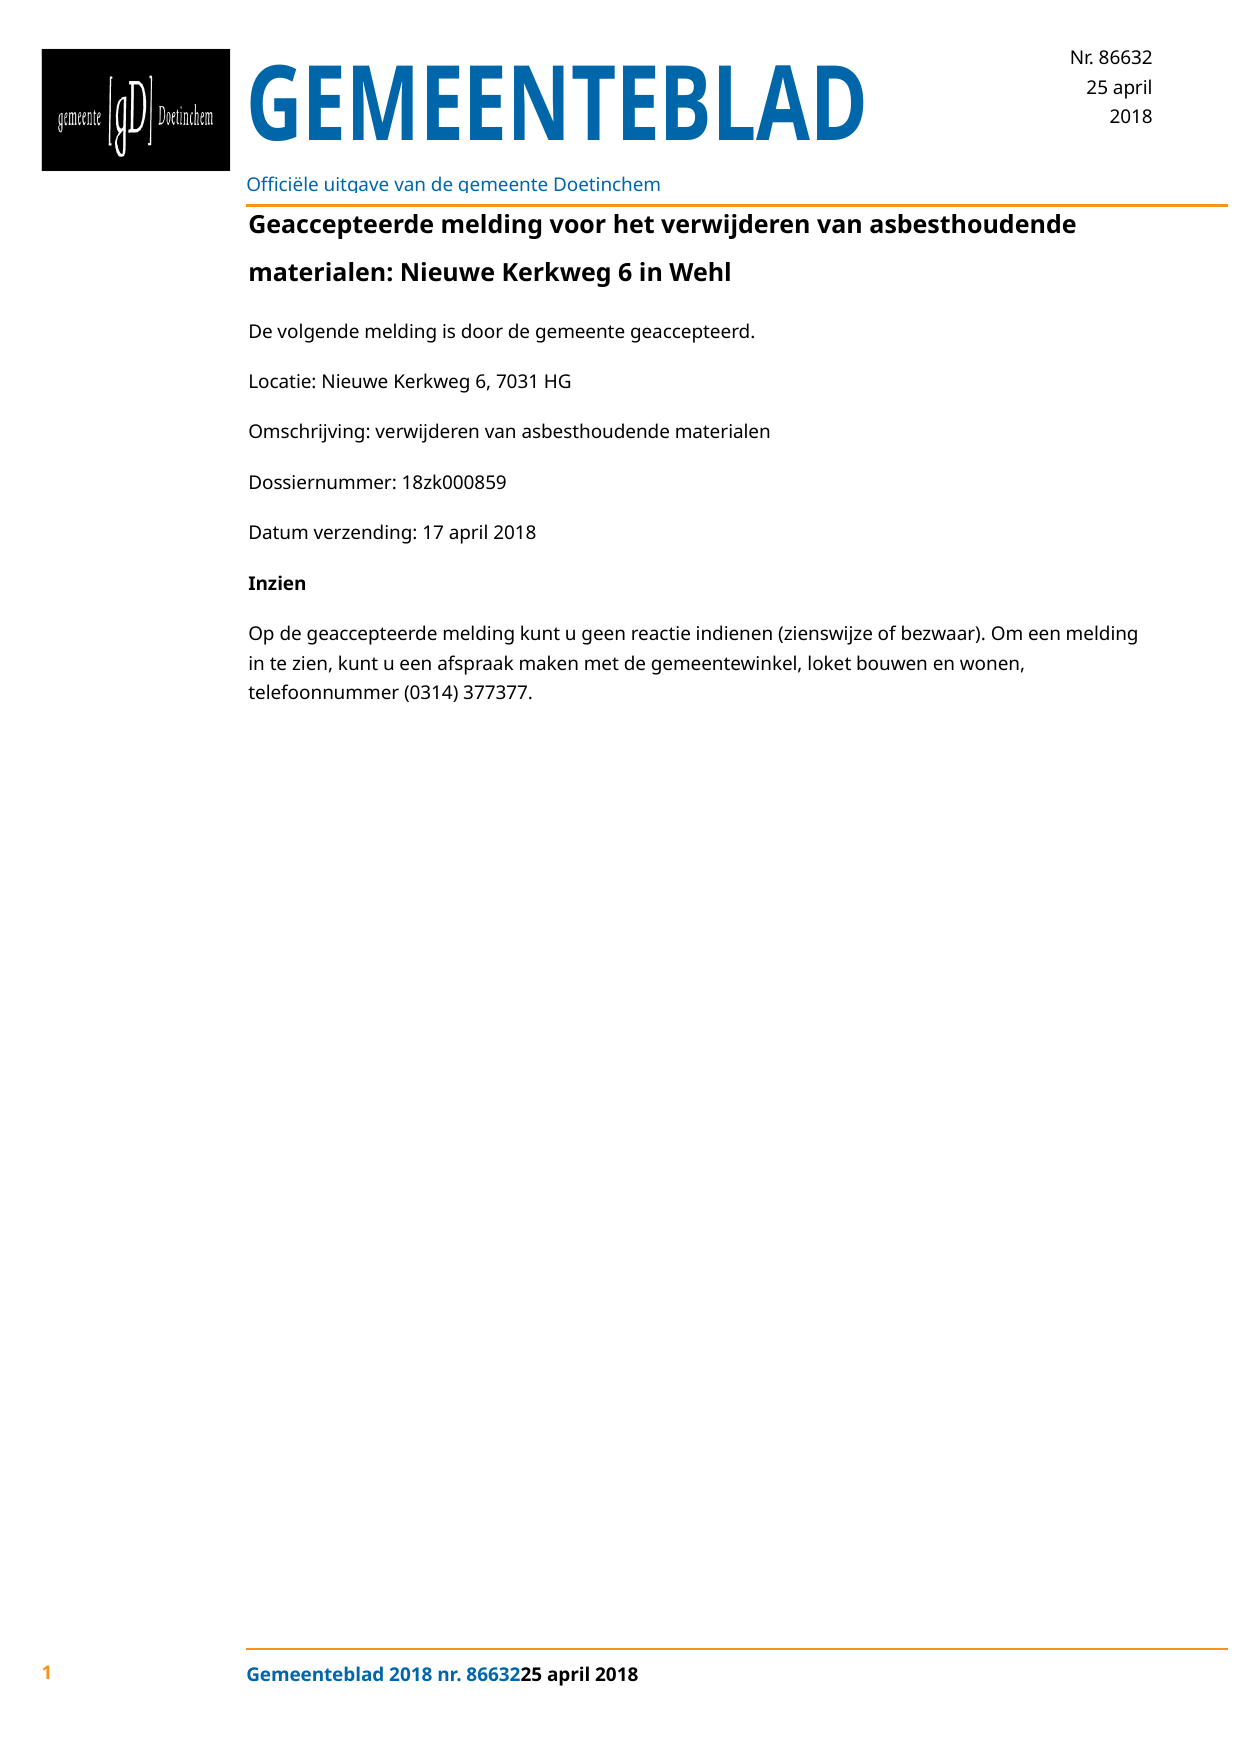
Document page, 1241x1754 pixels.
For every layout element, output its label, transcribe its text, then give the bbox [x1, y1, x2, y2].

text Locatie: Nieuwe Kerkweg 6, 7031 HG [248, 368, 1152, 394]
picture [41, 47, 231, 172]
text Inzien [248, 570, 1152, 596]
text De volgende melding is door de gemeente geaccepteerd. [248, 318, 1152, 344]
text Geaccepteerde melding voor het verwijderen van asbesthoudende materialen: Nieuwe Kerkweg 6 in Wehl [248, 207, 1152, 288]
text Omschrijving: verwijderen van asbesthoudende materialen [248, 419, 1152, 444]
text Op de geaccepteerde melding kunt u geen reactie indienen (zienswijze of bezwaar). Om een melding in te zien, kunt u een afspraak maken met de gemeentewinkel, loket bouwen en wonen, telefoonnummer (0314) 377377. [248, 620, 1152, 705]
text Datum verzending: 17 april 2018 [248, 519, 1152, 545]
text Dossiernummer: 18zk000859 [248, 469, 1152, 495]
